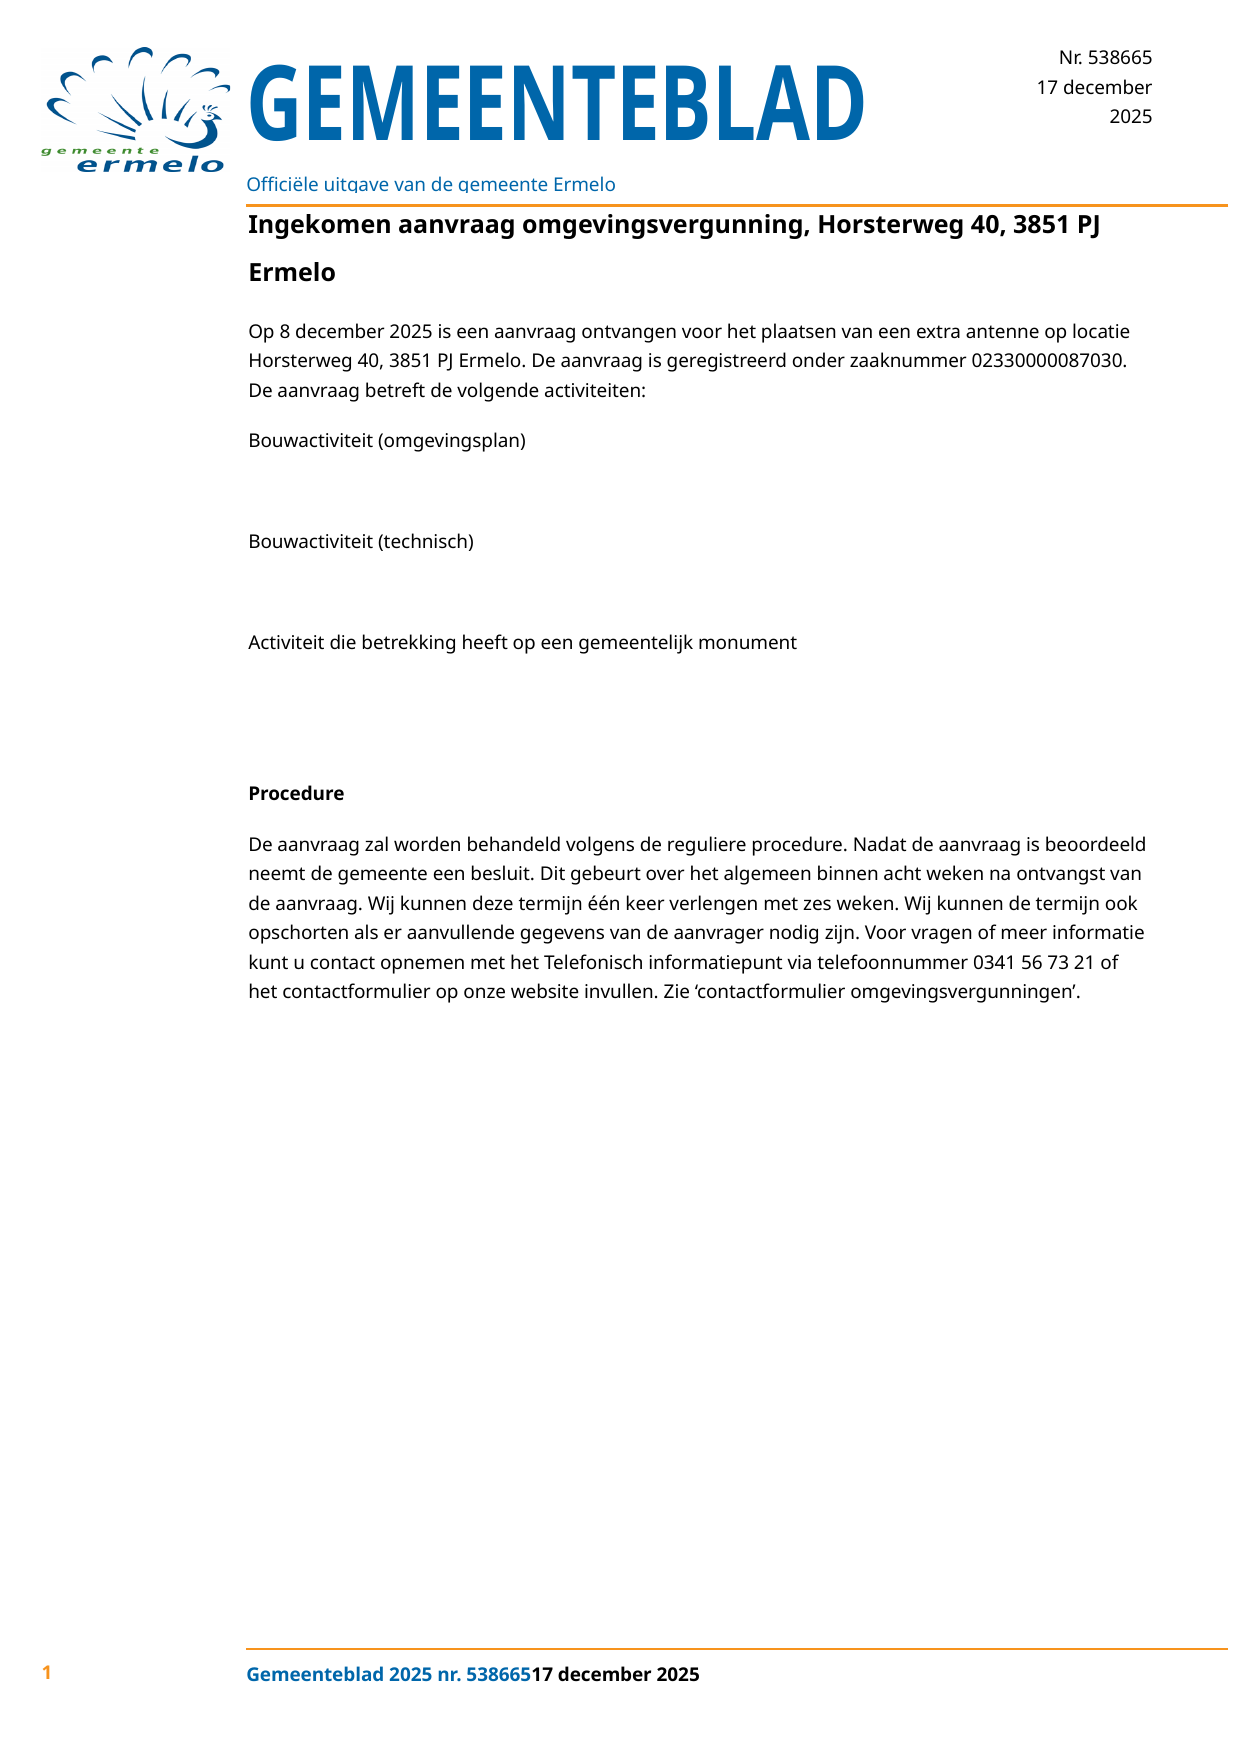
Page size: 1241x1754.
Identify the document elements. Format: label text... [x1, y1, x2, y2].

text Ingekomen aanvraag omgevingsvergunning, Horsterweg 40, 3851 PJ Ermelo [248, 207, 1152, 288]
picture [41, 47, 231, 172]
text Op 8 december 2025 is een aanvraag ontvangen voor het plaatsen van een extra antenne op locatie Horsterweg 40, 3851 PJ Ermelo. De aanvraag is geregistreerd onder zaaknummer 02330000087030. De aanvraag betreft de volgende activiteiten: [248, 318, 1152, 403]
text Activiteit die betrekking heeft op een gemeentelijk monument [248, 629, 1152, 655]
text Bouwactiviteit (omgevingsplan) [248, 427, 1152, 453]
text Bouwactiviteit (technisch) [248, 528, 1152, 554]
text De aanvraag zal worden behandeld volgens de reguliere procedure. Nadat de aanvraag is beoordeeld neemt de gemeente een besluit. Dit gebeurt over het algemeen binnen acht weken na ontvangst van de aanvraag. Wij kunnen deze termijn één keer verlengen met zes weken. Wij kunnen de termijn ook opschorten als er aanvullende gegevens van de aanvrager nodig zijn. Voor vragen of meer informatie kunt u contact opnemen met het Telefonisch informatiepunt via telefoonnummer 0341 56 73 21 of het contactformulier op onze website invullen. Zie ‘contactformulier omgevingsvergunningen’. [248, 831, 1152, 1004]
text Procedure [248, 780, 1152, 806]
